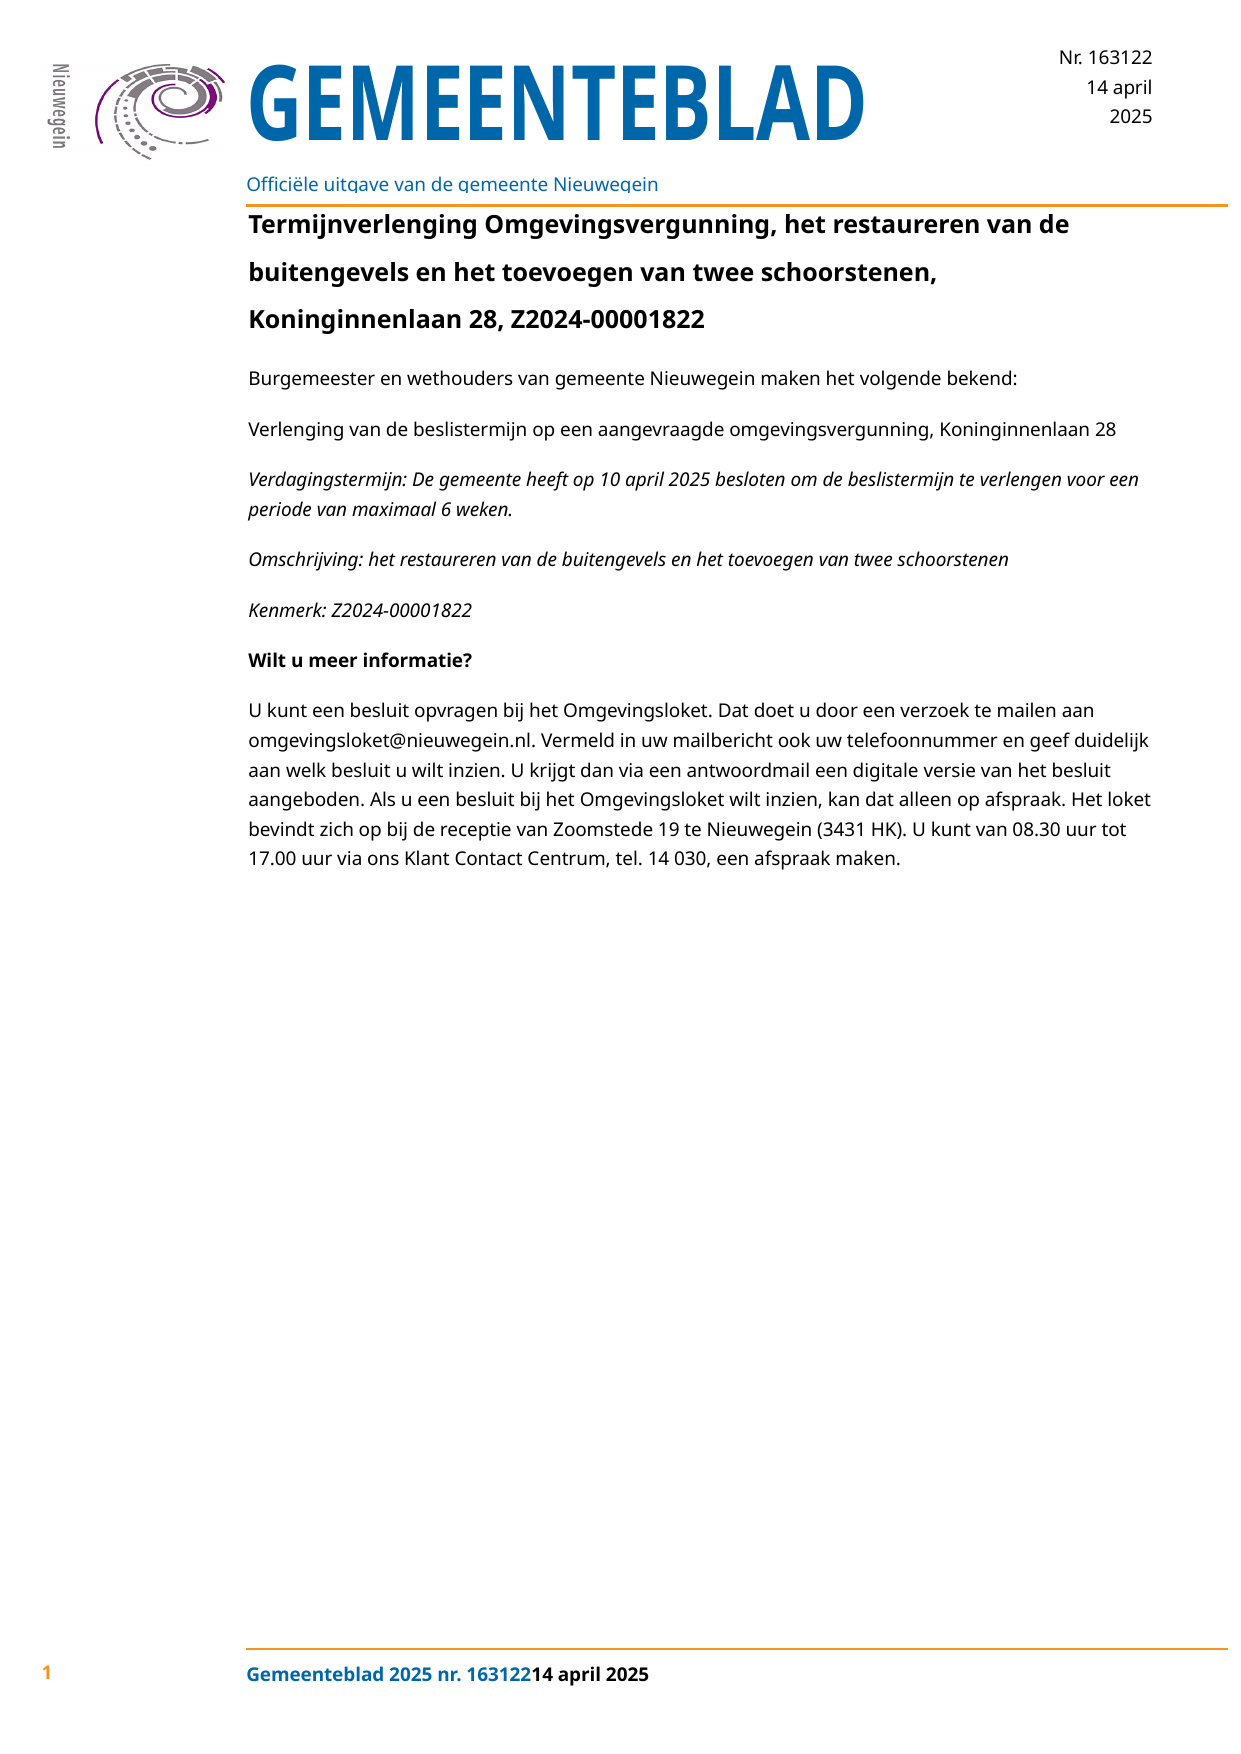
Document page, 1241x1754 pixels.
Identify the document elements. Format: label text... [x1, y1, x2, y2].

text U kunt een besluit opvragen bij het Omgevingsloket. Dat doet u door een verzoek te mailen aan omgevingsloket@nieuwegein.nl. Vermeld in uw mailbericht ook uw telefoonnummer en geef duidelijk aan welk besluit u wilt inzien. U krijgt dan via een antwoordmail een digitale versie van het besluit aangeboden. Als u een besluit bij het Omgevingsloket wilt inzien, kan dat alleen op afspraak. Het loket bevindt zich op bij de receptie van Zoomstede 19 te Nieuwegein (3431 HK). U kunt van 08.30 uur tot 17.00 uur via ons Klant Contact Centrum, tel. 14 030, een afspraak maken. [248, 698, 1152, 871]
text Verlenging van de beslistermijn op een aangevraagde omgevingsvergunning, Koninginnenlaan 28 [248, 416, 1152, 442]
picture [41, 47, 231, 172]
text Burgemeester en wethouders van gemeente Nieuwegein maken het volgende bekend: [248, 366, 1152, 391]
text Kenmerk: Z2024-00001822 [248, 597, 1152, 622]
text Termijnverlenging Omgevingsvergunning, het restaureren van de buitengevels en het toevoegen van twee schoorstenen, Koninginnenlaan 28, Z2024-00001822 [248, 207, 1152, 336]
text Wilt u meer informatie? [248, 647, 1152, 673]
text Omschrijving: het restaureren van de buitengevels en het toevoegen van twee schoorstenen [248, 546, 1152, 572]
text Verdagingstermijn: De gemeente heeft op 10 april 2025 besloten om de beslistermijn te verlengen voor een periode van maximaal 6 weken. [248, 466, 1152, 522]
